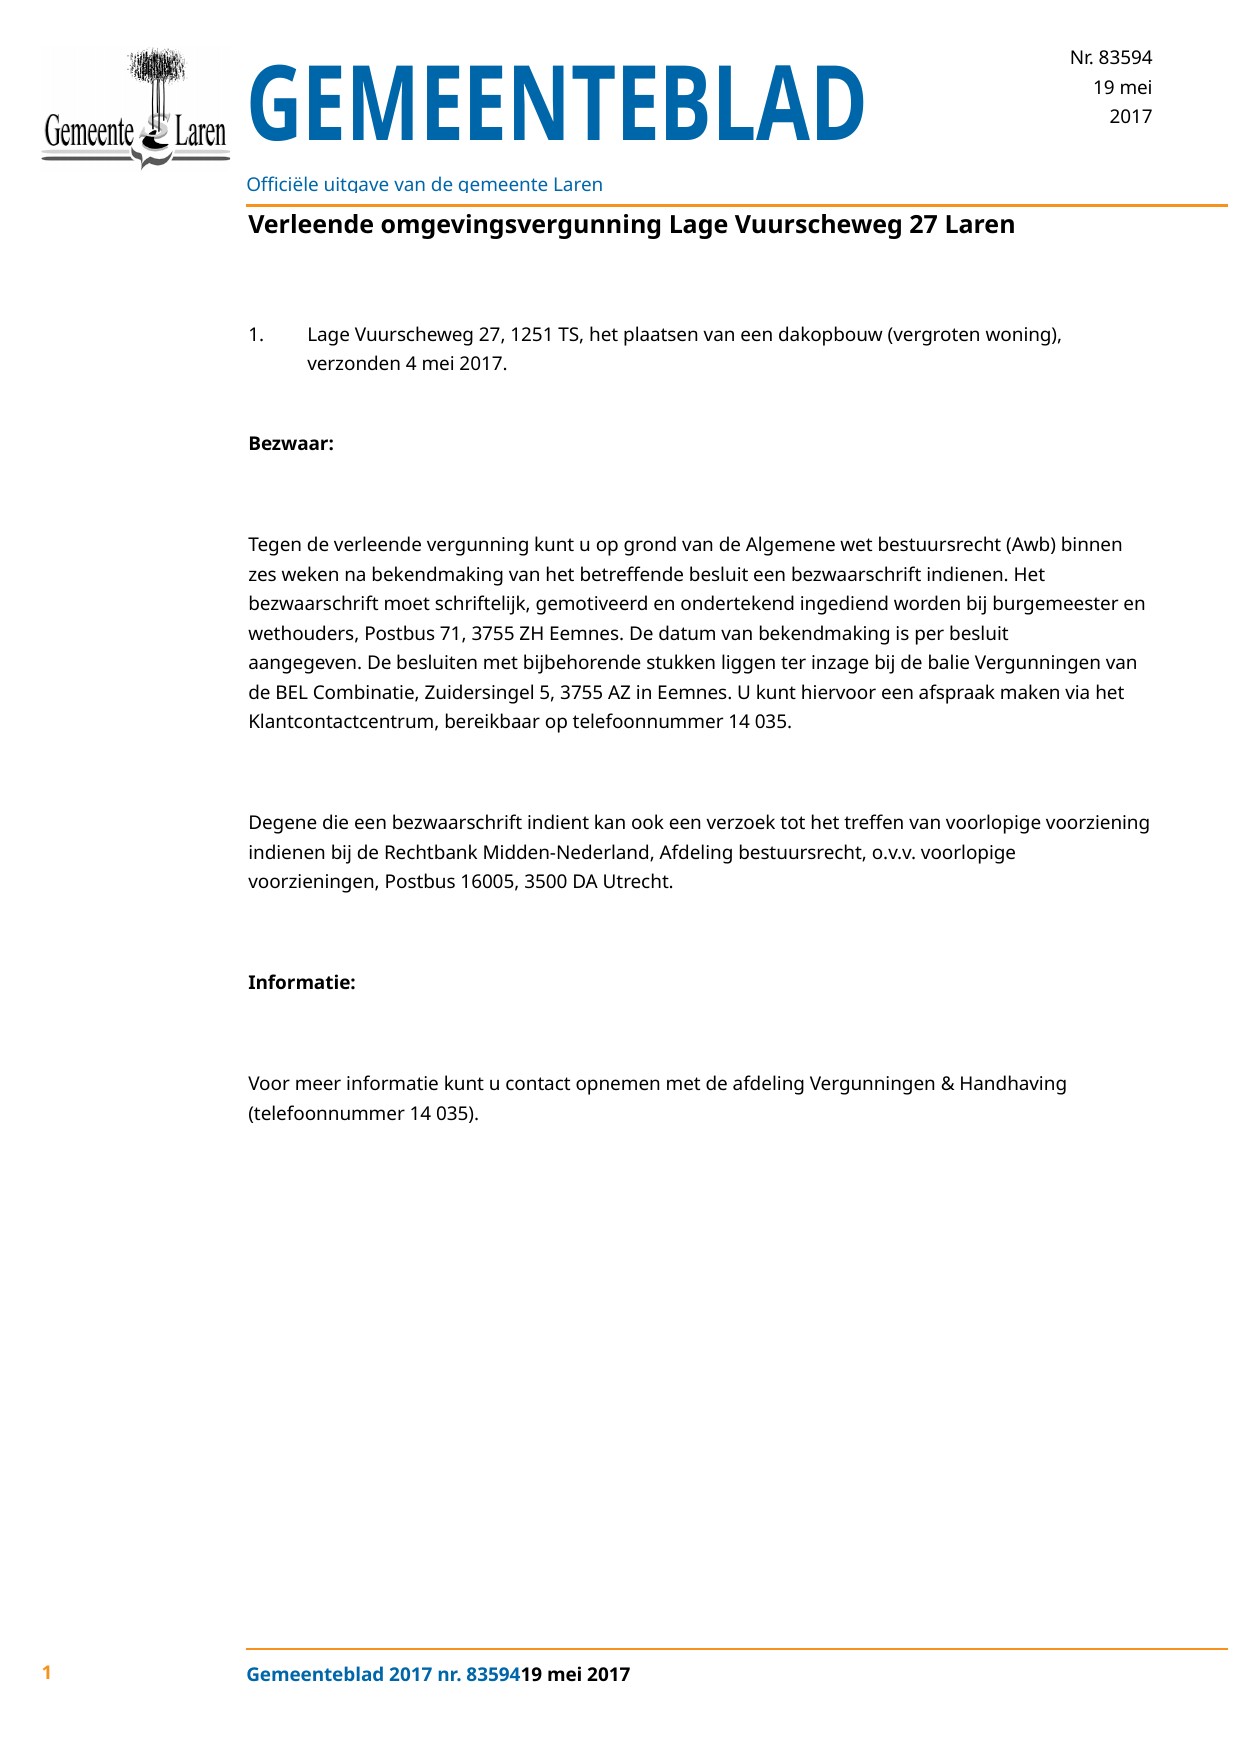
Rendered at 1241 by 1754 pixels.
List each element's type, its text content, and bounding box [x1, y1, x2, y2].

text Degene die een bezwaarschrift indient kan ook een verzoek tot het treffen van voorlopige voorziening indienen bij de Rechtbank Midden-Nederland, Afdeling bestuursrecht, o.v.v. voorlopige voorzieningen, Postbus 16005, 3500 DA Utrecht. [248, 809, 1152, 894]
picture [41, 47, 231, 172]
text Verleende omgevingsvergunning Lage Vuurscheweg 27 Laren [248, 207, 1152, 241]
list Lage Vuurscheweg 27, 1251 TS, het plaatsen van een dakopbouw (vergroten woning), verzonden 4 mei 2017. [248, 321, 1152, 376]
text Bezwaar: [248, 430, 1152, 456]
text Informatie: [248, 969, 1152, 995]
text Tegen de verleende vergunning kunt u op grond van de Algemene wet bestuursrecht (Awb) binnen zes weken na bekendmaking van het betreffende besluit een bezwaarschrift indienen. Het bezwaarschrift moet schriftelijk, gemotiveerd en ondertekend ingediend worden bij burgemeester en wethouders, Postbus 71, 3755 ZH Eemnes. De datum van bekendmaking is per besluit aangegeven. De besluiten met bijbehorende stukken liggen ter inzage bij de balie Vergunningen van de BEL Combinatie, Zuidersingel 5, 3755 AZ in Eemnes. U kunt hiervoor een afspraak maken via het Klantcontactcentrum, bereikbaar op telefoonnummer 14 035. [248, 531, 1152, 734]
text Voor meer informatie kunt u contact opnemen met de afdeling Vergunningen & Handhaving (telefoonnummer 14 035). [248, 1070, 1152, 1126]
